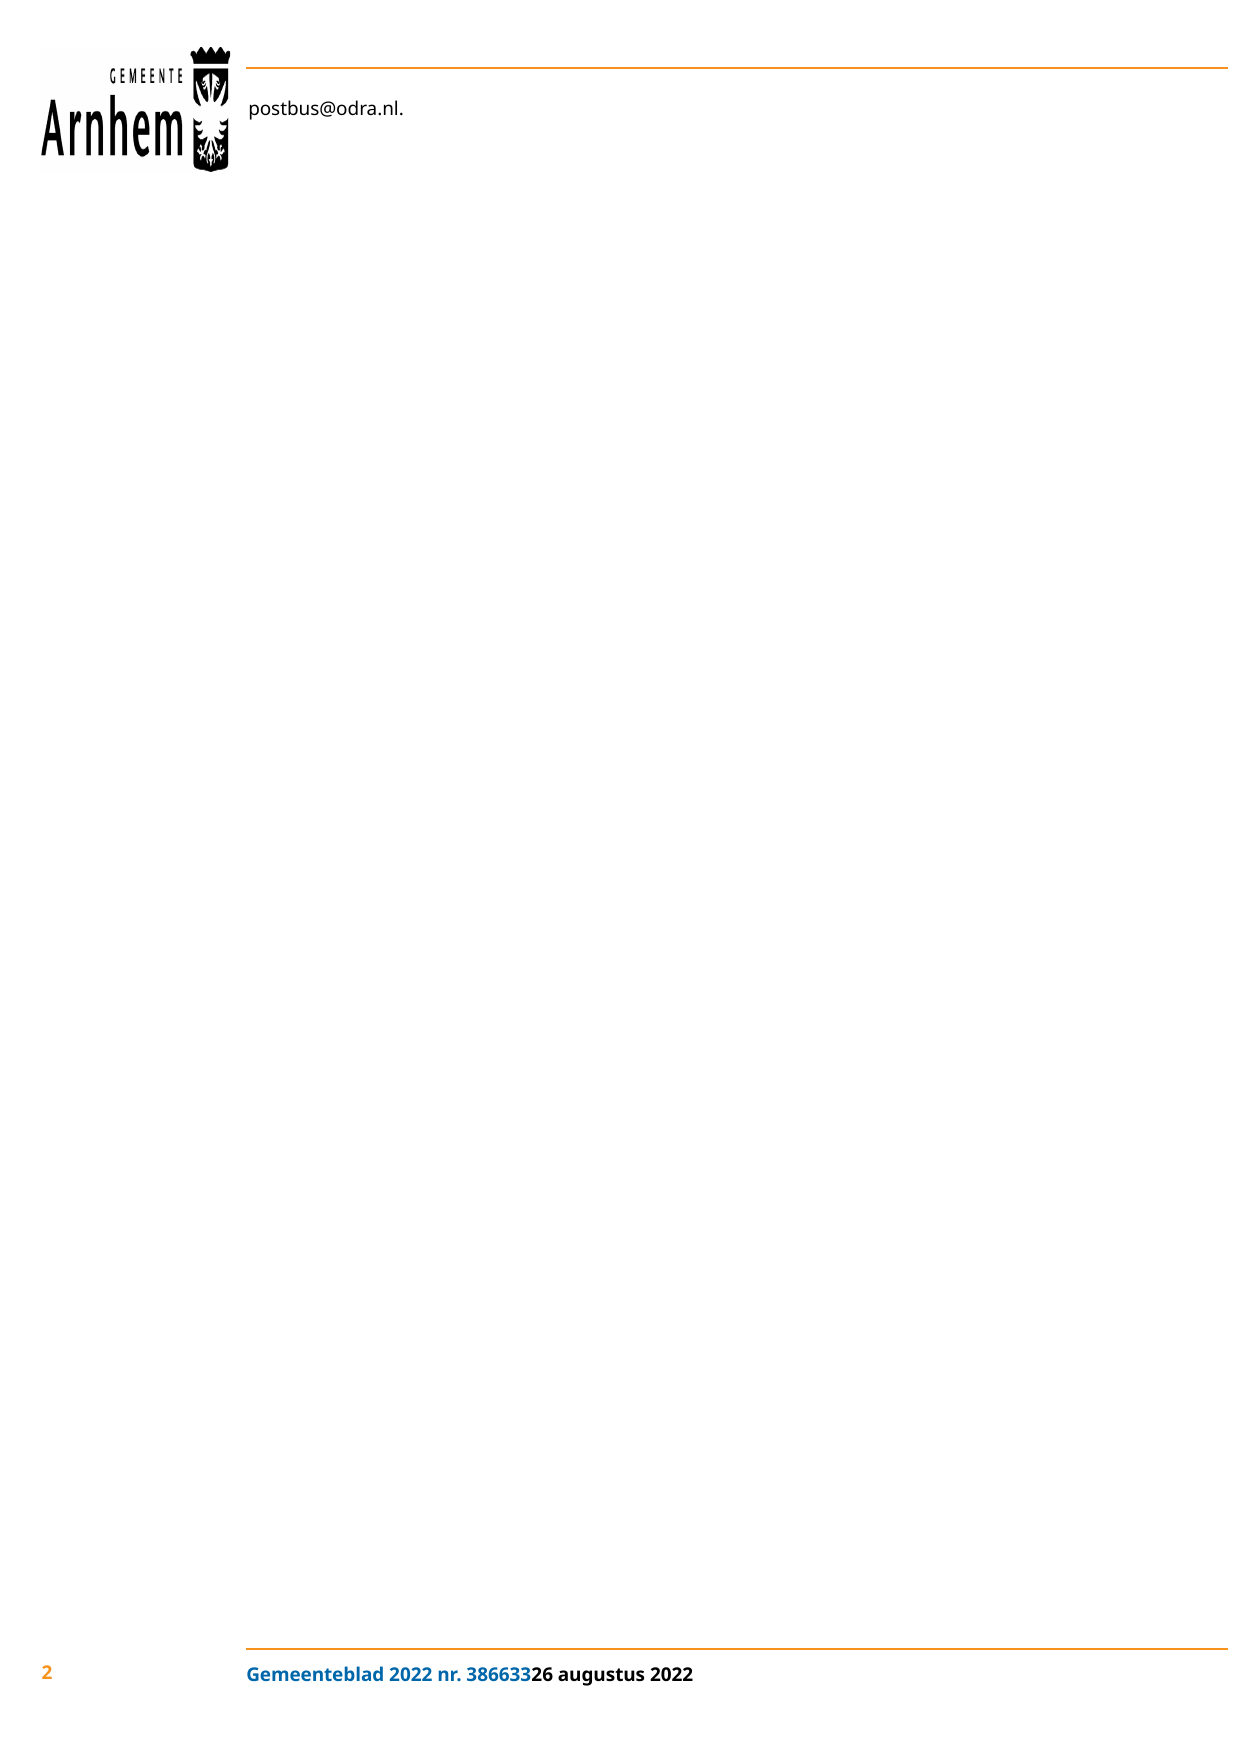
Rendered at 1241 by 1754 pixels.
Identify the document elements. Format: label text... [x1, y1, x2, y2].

text postbus@odra.nl. [248, 95, 1152, 121]
picture [41, 47, 231, 172]
